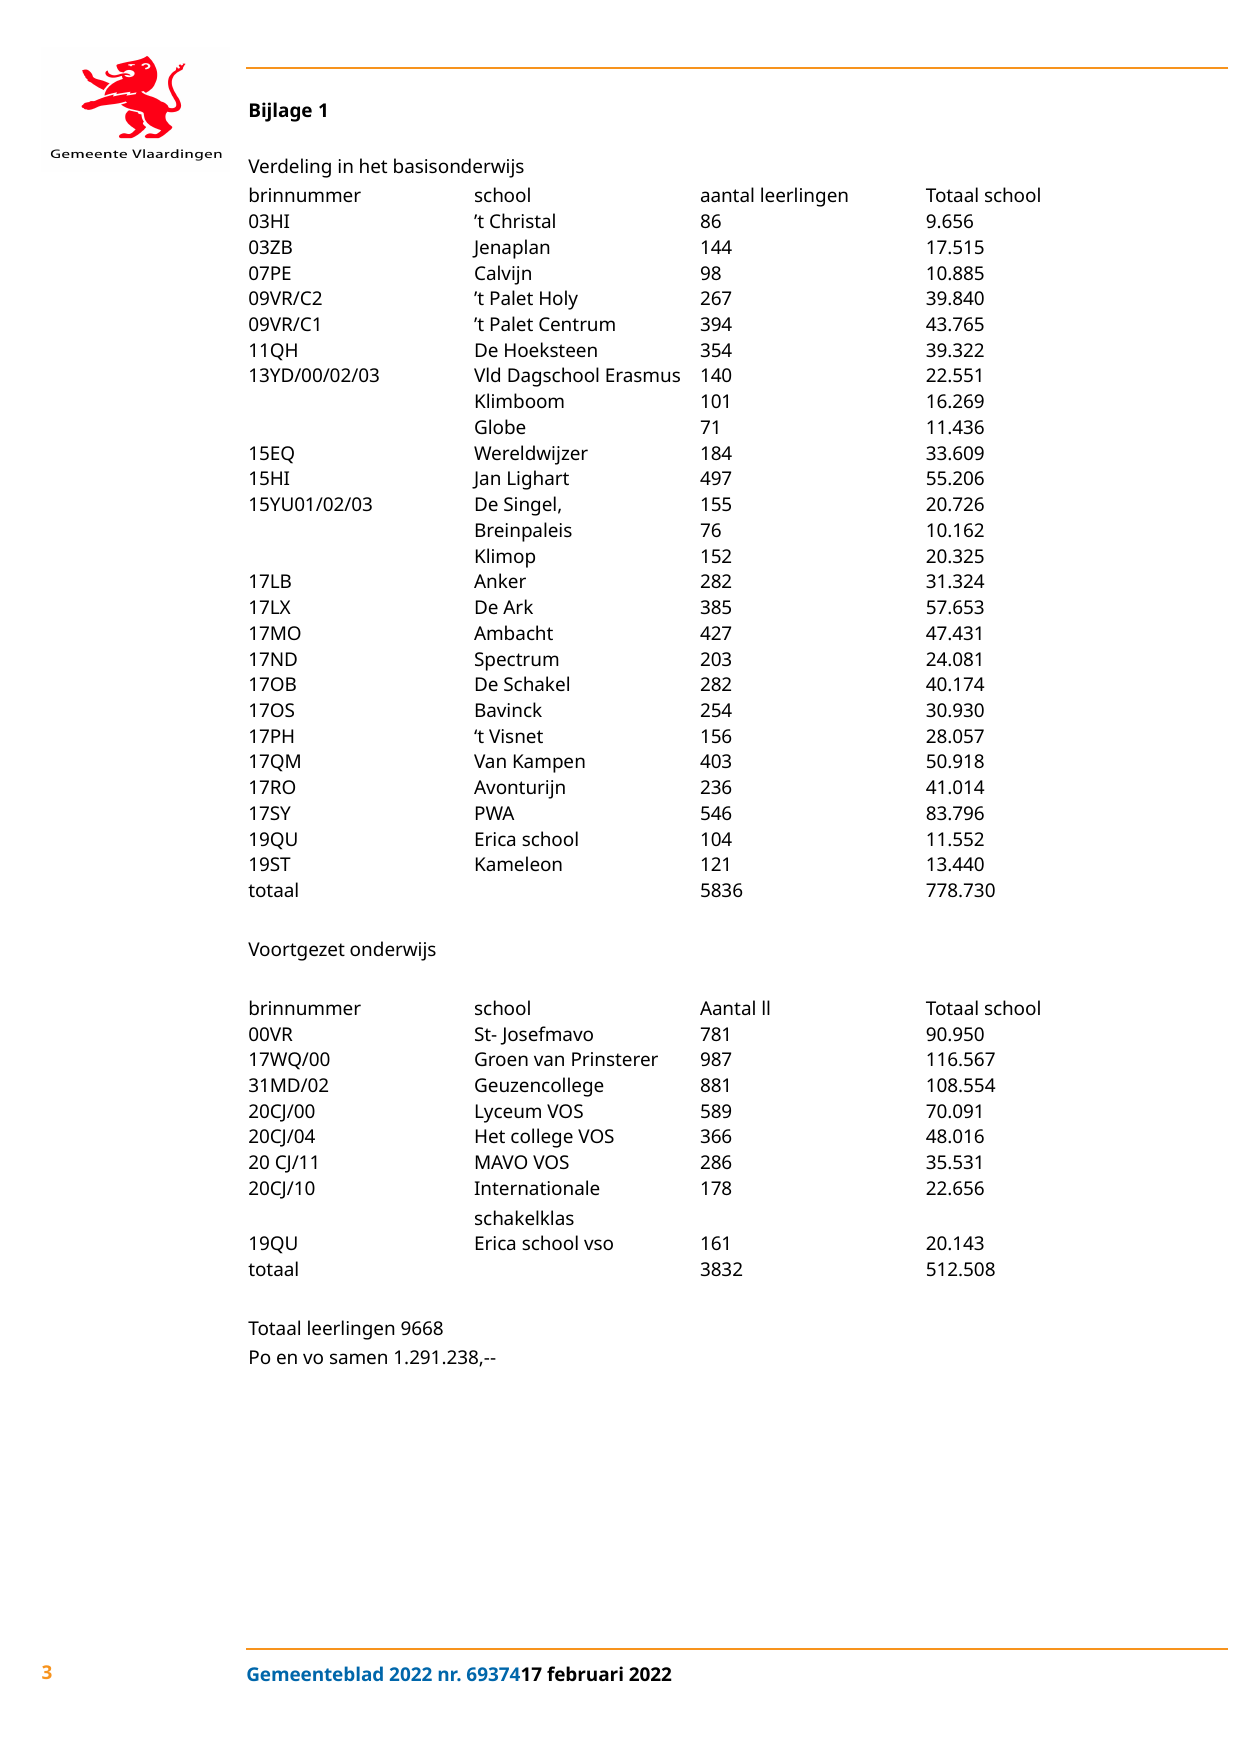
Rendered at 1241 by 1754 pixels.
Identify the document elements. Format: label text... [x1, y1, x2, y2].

table_cell Breinpaleis [474, 517, 700, 543]
table_cell 39.840 [926, 286, 1152, 311]
table_cell 16.269 [926, 389, 1152, 414]
text Totaal leerlingen 9668 [248, 1315, 1152, 1341]
table_cell 20CJ/10 [248, 1175, 474, 1231]
table_cell [248, 389, 474, 414]
table_cell 48.016 [926, 1124, 1152, 1149]
table_cell 28.057 [926, 723, 1152, 749]
table_cell 512.508 [926, 1256, 1152, 1282]
table_header brinnummer [248, 995, 474, 1021]
table_cell Erica school vso [474, 1231, 700, 1256]
table_cell 17LB [248, 569, 474, 594]
table_cell 403 [700, 749, 926, 774]
table_cell 41.014 [926, 774, 1152, 800]
table_cell 11QH [248, 337, 474, 363]
table_cell 19QU [248, 1231, 474, 1256]
table_cell Globe [474, 414, 700, 440]
table_cell 427 [700, 620, 926, 646]
table_cell 354 [700, 337, 926, 363]
table_cell 03HI [248, 208, 474, 234]
table_cell St- Josefmavo [474, 1021, 700, 1047]
table_cell 20.726 [926, 491, 1152, 517]
table_cell 17OB [248, 671, 474, 697]
table_header school [474, 183, 700, 208]
table_cell 394 [700, 311, 926, 337]
table_cell 9.656 [926, 208, 1152, 234]
table_cell 17RO [248, 774, 474, 800]
table_cell 55.206 [926, 466, 1152, 491]
table_cell 09VR/C2 [248, 286, 474, 311]
table_cell ‘t Visnet [474, 723, 700, 749]
table_cell 19QU [248, 826, 474, 852]
table_cell Bavinck [474, 697, 700, 723]
table_cell 24.081 [926, 646, 1152, 671]
table_cell Jan Lighart [474, 466, 700, 491]
table_cell PWA [474, 800, 700, 826]
table_cell 13.440 [926, 852, 1152, 877]
table_cell ’t Palet Holy [474, 286, 700, 311]
table_cell Calvijn [474, 260, 700, 286]
table_cell 589 [700, 1098, 926, 1124]
table_cell 17.515 [926, 234, 1152, 260]
table_cell 40.174 [926, 671, 1152, 697]
table_cell 98 [700, 260, 926, 286]
table_cell 76 [700, 517, 926, 543]
table_cell Erica school [474, 826, 700, 852]
table_cell Klimop [474, 543, 700, 568]
table_cell 20 CJ/11 [248, 1150, 474, 1175]
table_cell 39.322 [926, 337, 1152, 363]
table_cell 156 [700, 723, 926, 749]
table_cell 17LX [248, 594, 474, 620]
text Verdeling in het basisonderwijs [248, 153, 1152, 179]
table_cell 17MO [248, 620, 474, 646]
table_cell 00VR [248, 1021, 474, 1047]
table_cell Groen van Prinsterer [474, 1047, 700, 1072]
table_cell 366 [700, 1124, 926, 1149]
table_cell 22.656 [926, 1175, 1152, 1231]
table_cell Lyceum VOS [474, 1098, 700, 1124]
table_cell 13YD/00/02/03 [248, 363, 474, 388]
table_cell 17ND [248, 646, 474, 671]
table_cell Ambacht [474, 620, 700, 646]
table_cell 497 [700, 466, 926, 491]
table_cell [248, 414, 474, 440]
table_cell ’t Palet Centrum [474, 311, 700, 337]
table_cell [474, 1256, 700, 1282]
table_header Totaal school [926, 995, 1152, 1021]
table_cell 254 [700, 697, 926, 723]
table_cell 71 [700, 414, 926, 440]
table_cell 90.950 [926, 1021, 1152, 1047]
table_cell 17SY [248, 800, 474, 826]
table_cell Geuzencollege [474, 1072, 700, 1098]
table_cell 10.885 [926, 260, 1152, 286]
table_cell De Singel, [474, 491, 700, 517]
picture [41, 47, 231, 172]
table_header brinnummer [248, 183, 474, 208]
table_cell Avonturijn [474, 774, 700, 800]
table_cell 17QM [248, 749, 474, 774]
table_cell 11.552 [926, 826, 1152, 852]
table_cell 155 [700, 491, 926, 517]
table_cell 57.653 [926, 594, 1152, 620]
table_cell Anker [474, 569, 700, 594]
text Voortgezet onderwijs [248, 936, 1152, 962]
table_cell Spectrum [474, 646, 700, 671]
table_header Aantal ll [700, 995, 926, 1021]
text Bijlage 1 [248, 95, 1152, 123]
table_cell [248, 543, 474, 568]
table_cell 86 [700, 208, 926, 234]
table_cell 5836 [700, 877, 926, 903]
table_cell 47.431 [926, 620, 1152, 646]
table_cell 203 [700, 646, 926, 671]
table_cell 987 [700, 1047, 926, 1072]
table_cell 140 [700, 363, 926, 388]
table_cell 17WQ/00 [248, 1047, 474, 1072]
table_cell 546 [700, 800, 926, 826]
table_cell totaal [248, 1256, 474, 1282]
table_cell 20CJ/00 [248, 1098, 474, 1124]
table_header aantal leerlingen [700, 183, 926, 208]
table_cell 282 [700, 671, 926, 697]
table_cell Van Kampen [474, 749, 700, 774]
table_cell 3832 [700, 1256, 926, 1282]
table_cell 09VR/C1 [248, 311, 474, 337]
table_cell 20CJ/04 [248, 1124, 474, 1149]
table_cell 781 [700, 1021, 926, 1047]
table_cell Vld Dagschool Erasmus [474, 363, 700, 388]
table_cell 83.796 [926, 800, 1152, 826]
table_cell 778.730 [926, 877, 1152, 903]
table_cell 267 [700, 286, 926, 311]
table_cell 19ST [248, 852, 474, 877]
table_cell 30.930 [926, 697, 1152, 723]
table_cell MAVO VOS [474, 1150, 700, 1175]
table_cell 70.091 [926, 1098, 1152, 1124]
table_cell 50.918 [926, 749, 1152, 774]
table_cell 22.551 [926, 363, 1152, 388]
table_cell 152 [700, 543, 926, 568]
text Po en vo samen 1.291.238,-- [248, 1344, 1152, 1370]
table_cell De Hoeksteen [474, 337, 700, 363]
table_cell 101 [700, 389, 926, 414]
table_cell 33.609 [926, 440, 1152, 466]
table_cell 178 [700, 1175, 926, 1231]
table_cell 35.531 [926, 1150, 1152, 1175]
table_cell 286 [700, 1150, 926, 1175]
table_cell 11.436 [926, 414, 1152, 440]
table_cell 15YU01/02/03 [248, 491, 474, 517]
table_cell 282 [700, 569, 926, 594]
table_header Totaal school [926, 183, 1152, 208]
table_cell Het college VOS [474, 1124, 700, 1149]
table_cell [248, 517, 474, 543]
table_cell 108.554 [926, 1072, 1152, 1098]
table_cell Klimboom [474, 389, 700, 414]
table_cell totaal [248, 877, 474, 903]
table_cell 236 [700, 774, 926, 800]
table_cell 03ZB [248, 234, 474, 260]
table_cell De Ark [474, 594, 700, 620]
table_cell Jenaplan [474, 234, 700, 260]
table_cell De Schakel [474, 671, 700, 697]
table_cell 43.765 [926, 311, 1152, 337]
table_cell 31MD/02 [248, 1072, 474, 1098]
table_cell 31.324 [926, 569, 1152, 594]
table_cell 10.162 [926, 517, 1152, 543]
table_cell ’t Christal [474, 208, 700, 234]
table_cell 07PE [248, 260, 474, 286]
table_cell 144 [700, 234, 926, 260]
table_cell 104 [700, 826, 926, 852]
table_cell 116.567 [926, 1047, 1152, 1072]
table_cell 385 [700, 594, 926, 620]
table_cell [474, 877, 700, 903]
table_cell 161 [700, 1231, 926, 1256]
table_cell Kameleon [474, 852, 700, 877]
table_cell 881 [700, 1072, 926, 1098]
table_header school [474, 995, 700, 1021]
table_cell 17OS [248, 697, 474, 723]
table_cell 20.143 [926, 1231, 1152, 1256]
table_cell 15HI [248, 466, 474, 491]
table_cell Wereldwijzer [474, 440, 700, 466]
table_cell 20.325 [926, 543, 1152, 568]
table_cell 184 [700, 440, 926, 466]
table_cell Internationale schakelklas [474, 1175, 700, 1231]
table_cell 17PH [248, 723, 474, 749]
table_cell 15EQ [248, 440, 474, 466]
table_cell 121 [700, 852, 926, 877]
